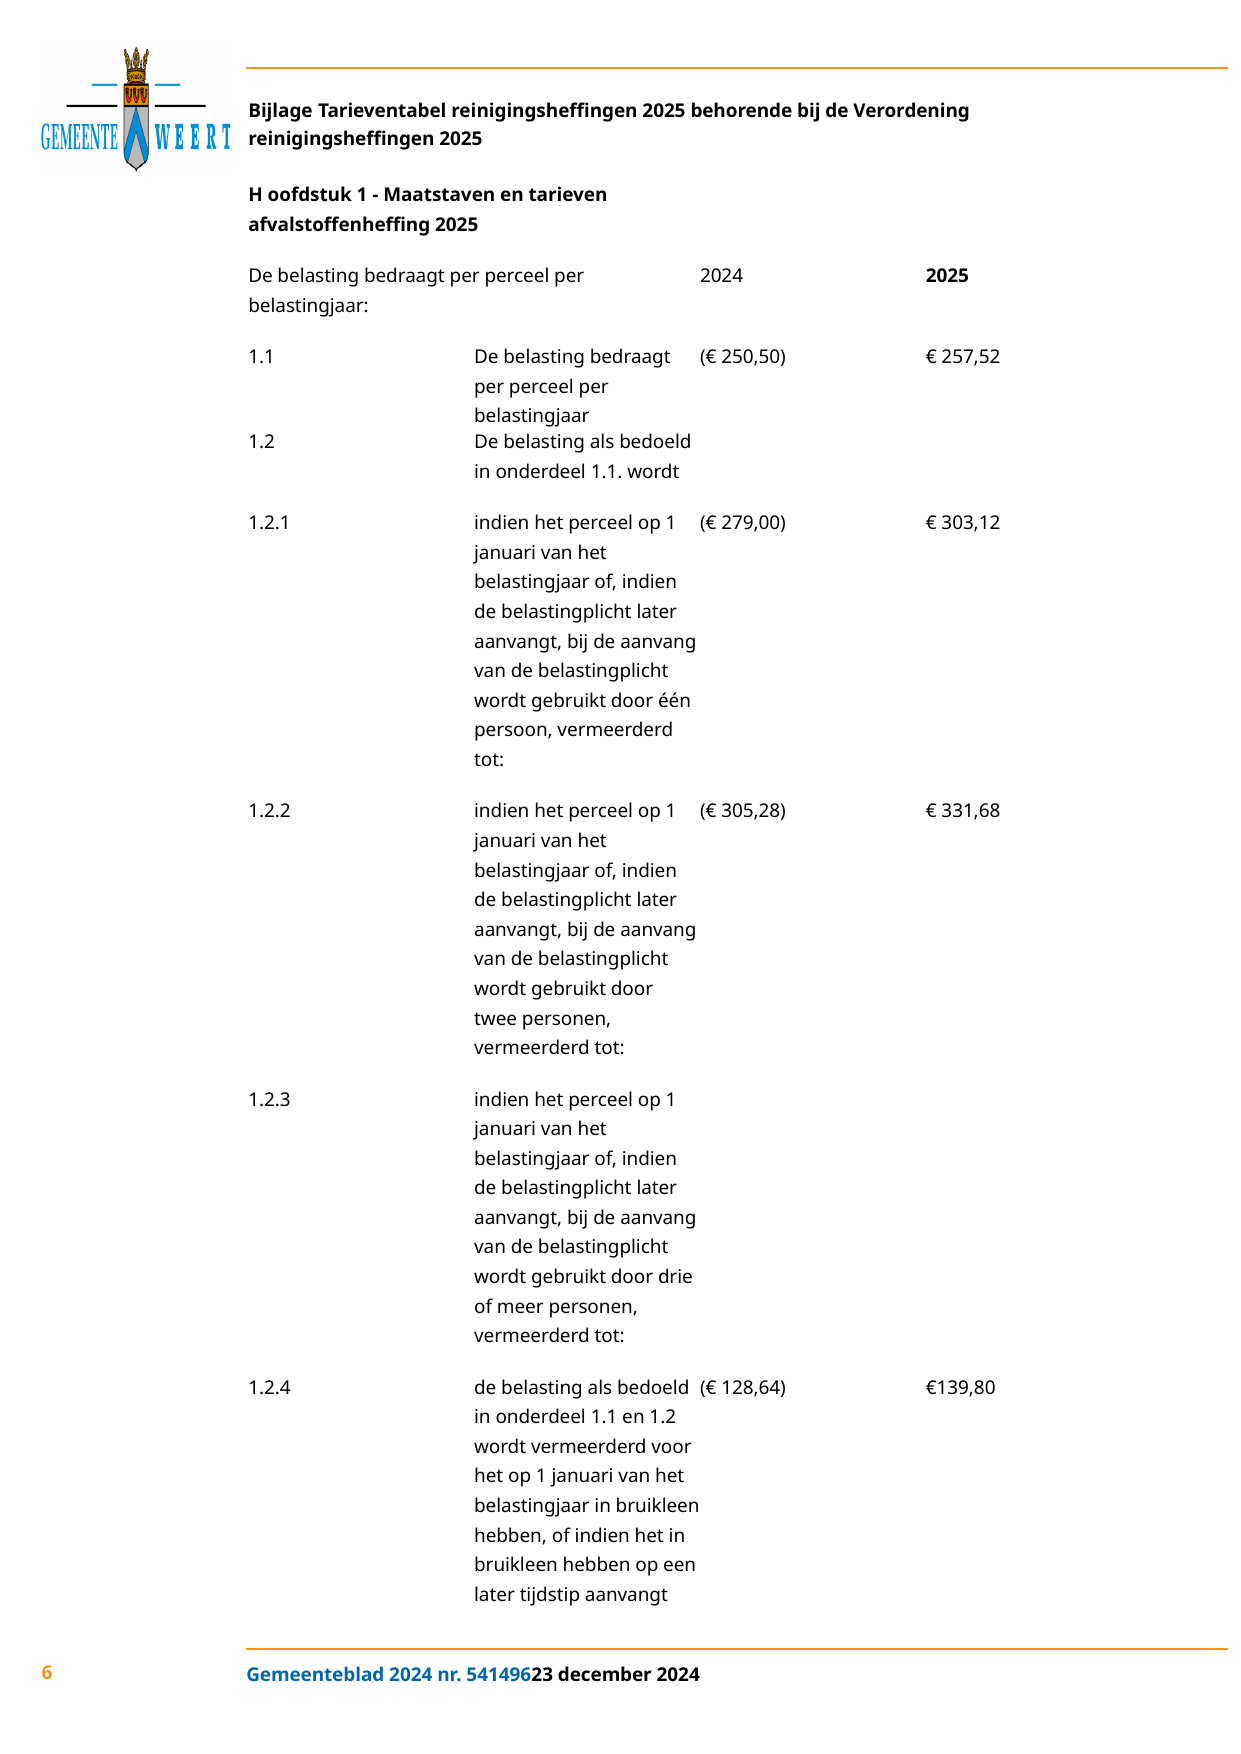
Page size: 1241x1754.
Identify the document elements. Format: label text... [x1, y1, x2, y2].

table_cell € 257,52 [926, 344, 1152, 428]
table_cell [474, 318, 700, 343]
table_cell 2024 [700, 263, 926, 318]
table_cell 1.2 [248, 429, 474, 484]
table_cell De belasting bedraagt per perceel per belastingjaar [474, 344, 700, 428]
table_cell [248, 772, 474, 798]
table_cell [926, 1060, 1152, 1086]
table_cell [700, 484, 926, 509]
table_cell [474, 1060, 700, 1086]
table_cell de belasting als bedoeld in onderdeel 1.1 en 1.2 wordt vermeerderd voor het op 1 januari van het belastingjaar in bruikleen hebben, of indien het in bruikleen hebben op een later tijdstip aanvangt [474, 1374, 700, 1607]
table_cell [248, 1348, 474, 1374]
table_cell (€ 250,50) [700, 344, 926, 428]
table_cell 1.2.4 [248, 1374, 474, 1607]
table_cell [700, 237, 926, 262]
table_cell [700, 318, 926, 343]
table_cell [248, 237, 474, 262]
table_cell indien het perceel op 1 januari van het belastingjaar of, indien de belastingplicht later aanvangt, bij de aanvang van de belastingplicht wordt gebruikt door twee personen, vermeerderd tot: [474, 798, 700, 1060]
table_cell € 303,12 [926, 510, 1152, 772]
table_cell 1.2.3 [248, 1086, 474, 1348]
table_cell [700, 429, 926, 484]
table_cell indien het perceel op 1 januari van het belastingjaar of, indien de belastingplicht later aanvangt, bij de aanvang van de belastingplicht wordt gebruikt door drie of meer personen, vermeerderd tot: [474, 1086, 700, 1348]
table_cell (€ 128,64) [700, 1374, 926, 1607]
table_cell [926, 1348, 1152, 1374]
table_cell (€ 305,28) [700, 798, 926, 1060]
table_cell [926, 1086, 1152, 1348]
table_cell [474, 484, 700, 509]
table_cell 1.2.2 [248, 798, 474, 1060]
picture [41, 47, 231, 172]
table_cell [474, 1348, 700, 1374]
table_cell [474, 772, 700, 798]
table_cell (€ 279,00) [700, 510, 926, 772]
table_cell € 331,68 [926, 798, 1152, 1060]
table_cell [926, 318, 1152, 343]
table_cell [700, 1086, 926, 1348]
table_cell [700, 1060, 926, 1086]
table_cell De belasting bedraagt per perceel per belastingjaar: [248, 263, 700, 318]
table_header [700, 181, 926, 237]
table_cell [248, 1060, 474, 1086]
table_cell [926, 429, 1152, 484]
table_cell [248, 484, 474, 509]
text Bijlage Tarieventabel reinigingsheffingen 2025 behorende bij de Verordening reinigingsheffingen 2025 [248, 95, 1152, 152]
table_cell [700, 1348, 926, 1374]
table_cell [926, 237, 1152, 262]
table_cell indien het perceel op 1 januari van het belastingjaar of, indien de belastingplicht later aanvangt, bij de aanvang van de belastingplicht wordt gebruikt door één persoon, vermeerderd tot: [474, 510, 700, 772]
table_header H oofdstuk 1 - Maatstaven en tarieven afvalstoffenheffing 2025 [248, 181, 700, 237]
table_cell [700, 772, 926, 798]
table_cell De belasting als bedoeld in onderdeel 1.1. wordt [474, 429, 700, 484]
table_cell [474, 237, 700, 262]
table_cell 1.2.1 [248, 510, 474, 772]
table_cell [248, 318, 474, 343]
table_cell 2025 [926, 263, 1152, 318]
table_cell [926, 772, 1152, 798]
table_cell €139,80 [926, 1374, 1152, 1607]
table_cell 1.1 [248, 344, 474, 428]
table_header [926, 181, 1152, 237]
table_cell [926, 484, 1152, 509]
